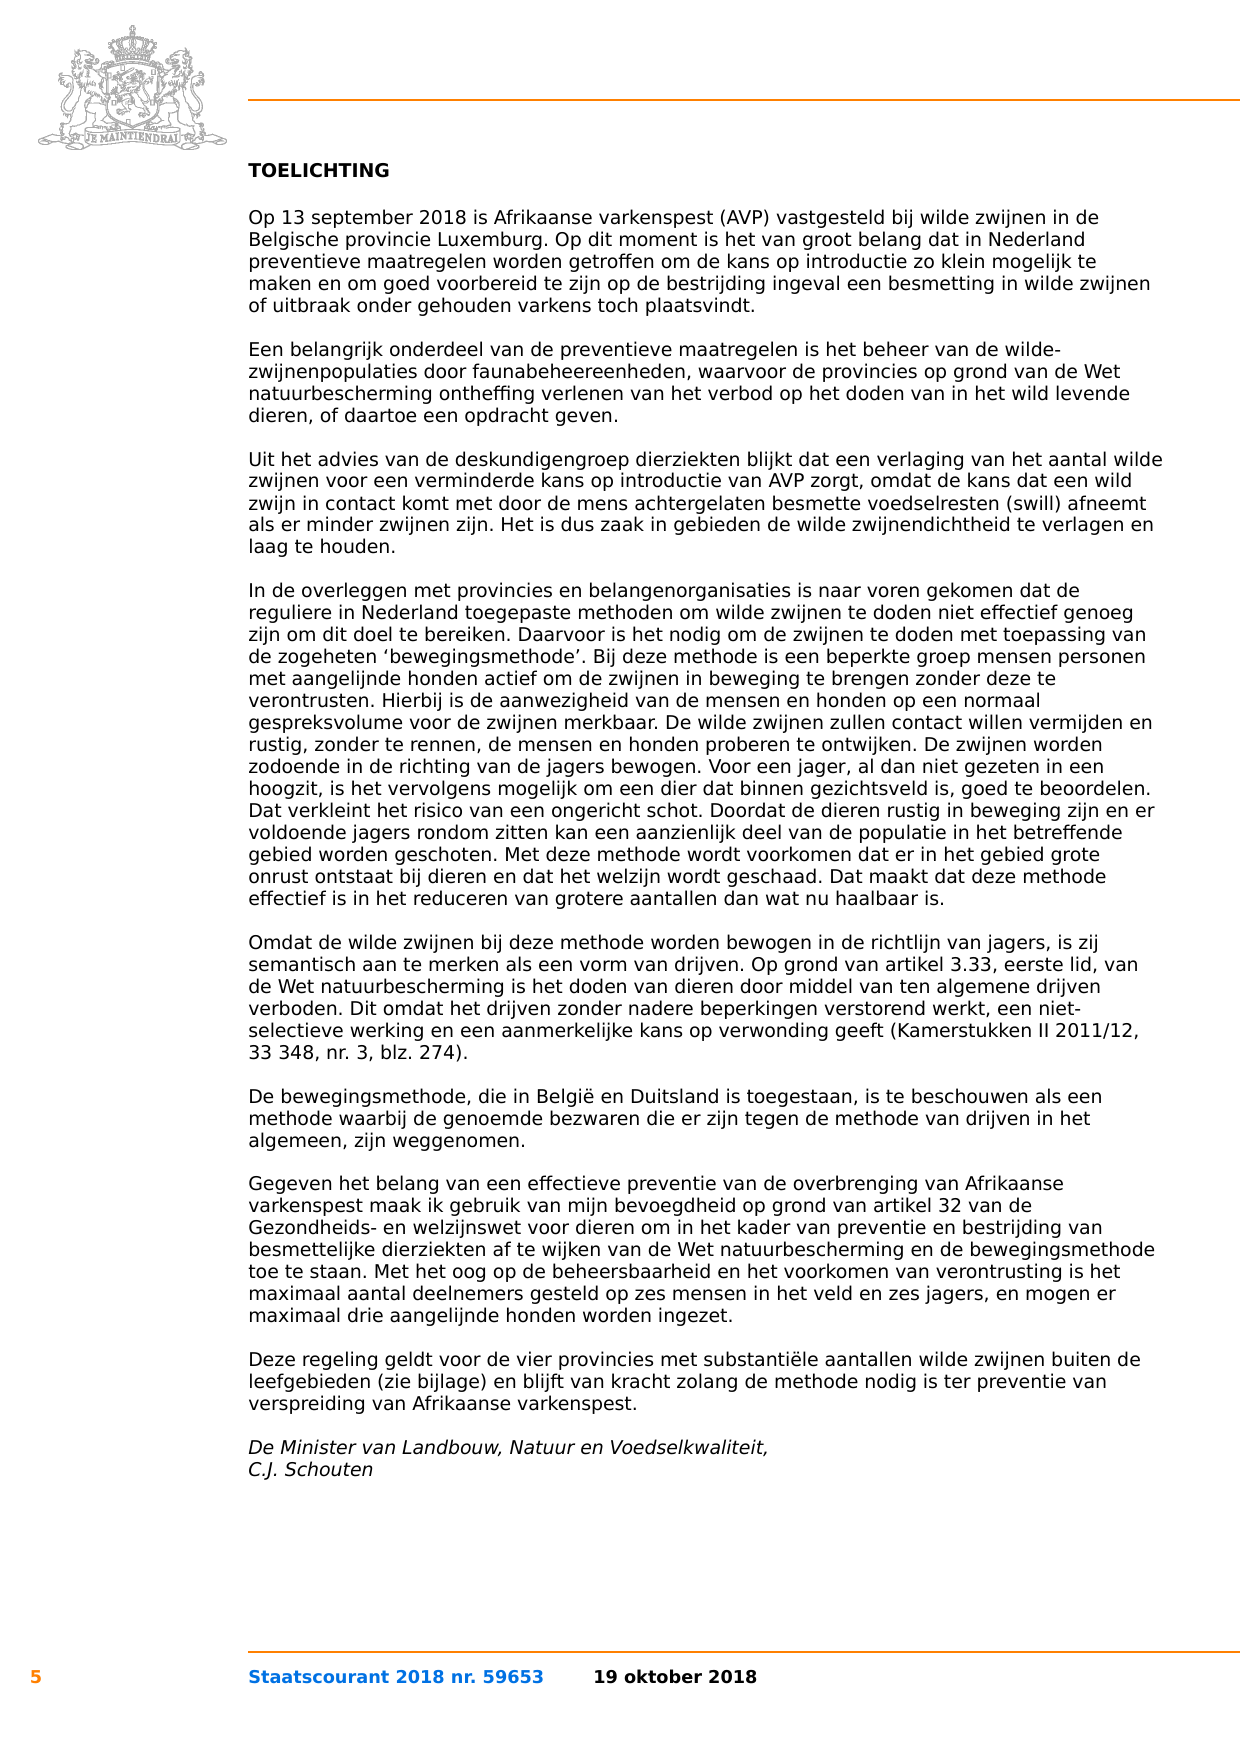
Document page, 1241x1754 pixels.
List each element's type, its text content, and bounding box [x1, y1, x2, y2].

text Gegeven het belang van een effectieve preventie van de overbrenging van Afrikaanse varkenspest maak ik gebruik van mijn bevoegdheid op grond van artikel 32 van de Gezondheids- en welzijnswet voor dieren om in het kader van preventie en bestrijding van besmettelijke dierziekten af te wijken van de Wet natuurbescherming en de bewegingsmethode toe te staan. Met het oog op de beheersbaarheid en het voorkomen van verontrusting is het maximaal aantal deelnemers gesteld op zes mensen in het veld en zes jagers, en mogen er maximaal drie aangelijnde honden worden ingezet. [248, 1173, 1163, 1327]
text De bewegingsmethode, die in België en Duitsland is toegestaan, is te beschouwen als een methode waarbij de genoemde bezwaren die er zijn tegen de methode van drijven in het algemeen, zijn weggenomen. [248, 1086, 1163, 1151]
text Een belangrijk onderdeel van de preventieve maatregelen is het beheer van de wilde-zwijnenpopulaties door faunabeheereenheden, waarvoor de provincies op grond van de Wet natuurbescherming ontheffing verlenen van het verbod op het doden van in het wild levende dieren, of daartoe een opdracht geven. [248, 339, 1163, 427]
text Uit het advies van de deskundigengroep dierziekten blijkt dat een verlaging van het aantal wilde zwijnen voor een verminderde kans op introductie van AVP zorgt, omdat de kans dat een wild zwijn in contact komt met door de mens achtergelaten besmette voedselresten (swill) afneemt als er minder zwijnen zijn. Het is dus zaak in gebieden de wilde zwijnendichtheid te verlagen en laag te houden. [248, 448, 1163, 558]
subtitle TOELICHTING [248, 160, 1163, 182]
text Deze regeling geldt voor de vier provincies met substantiële aantallen wilde zwijnen buiten de leefgebieden (zie bijlage) en blijft van kracht zolang de methode nodig is ter preventie van verspreiding van Afrikaanse varkenspest. [248, 1349, 1163, 1415]
text Omdat de wilde zwijnen bij deze methode worden bewogen in de richtlijn van jagers, is zij semantisch aan te merken als een vorm van drijven. Op grond van artikel 3.33, eerste lid, van de Wet natuurbescherming is het doden van dieren door middel van ten algemene drijven verboden. Dit omdat het drijven zonder nadere beperkingen verstorend werkt, een niet-selectieve werking en een aanmerkelijke kans op verwonding geeft (Kamerstukken II 2011/12, 33 348, nr. 3, blz. 274). [248, 932, 1163, 1064]
text In de overleggen met provincies en belangenorganisaties is naar voren gekomen dat de reguliere in Nederland toegepaste methoden om wilde zwijnen te doden niet effectief genoeg zijn om dit doel te bereiken. Daarvoor is het nodig om de zwijnen te doden met toepassing van de zogeheten ‘bewegingsmethode’. Bij deze methode is een beperkte groep mensen personen met aangelijnde honden actief om de zwijnen in beweging te brengen zonder deze te verontrusten. Hierbij is de aanwezigheid van de mensen en honden op een normaal gespreksvolume voor de zwijnen merkbaar. De wilde zwijnen zullen contact willen vermijden en rustig, zonder te rennen, de mensen en honden proberen te ontwijken. De zwijnen worden zodoende in de richting van de jagers bewogen. Voor een jager, al dan niet gezeten in een hoogzit, is het vervolgens mogelijk om een dier dat binnen gezichtsveld is, goed te beoordelen. Dat verkleint het risico van een ongericht schot. Doordat de dieren rustig in beweging zijn en er voldoende jagers rondom zitten kan een aanzienlijk deel van de populatie in het betreffende gebied worden geschoten. Met deze methode wordt voorkomen dat er in het gebied grote onrust ontstaat bij dieren en dat het welzijn wordt geschaad. Dat maakt dat deze methode effectief is in het reduceren van grotere aantallen dan wat nu haalbaar is. [248, 580, 1163, 910]
picture [38, 25, 227, 150]
text Op 13 september 2018 is Afrikaanse varkenspest (AVP) vastgesteld bij wilde zwijnen in de Belgische provincie Luxemburg. Op dit moment is het van groot belang dat in Nederland preventieve maatregelen worden getroffen om de kans op introductie zo klein mogelijk te maken en om goed voorbereid te zijn op de bestrijding ingeval een besmetting in wilde zwijnen of uitbraak onder gehouden varkens toch plaatsvindt. [248, 207, 1163, 317]
text De Minister van Landbouw, Natuur en Voedselkwaliteit, C.J. Schouten [248, 1437, 1163, 1481]
